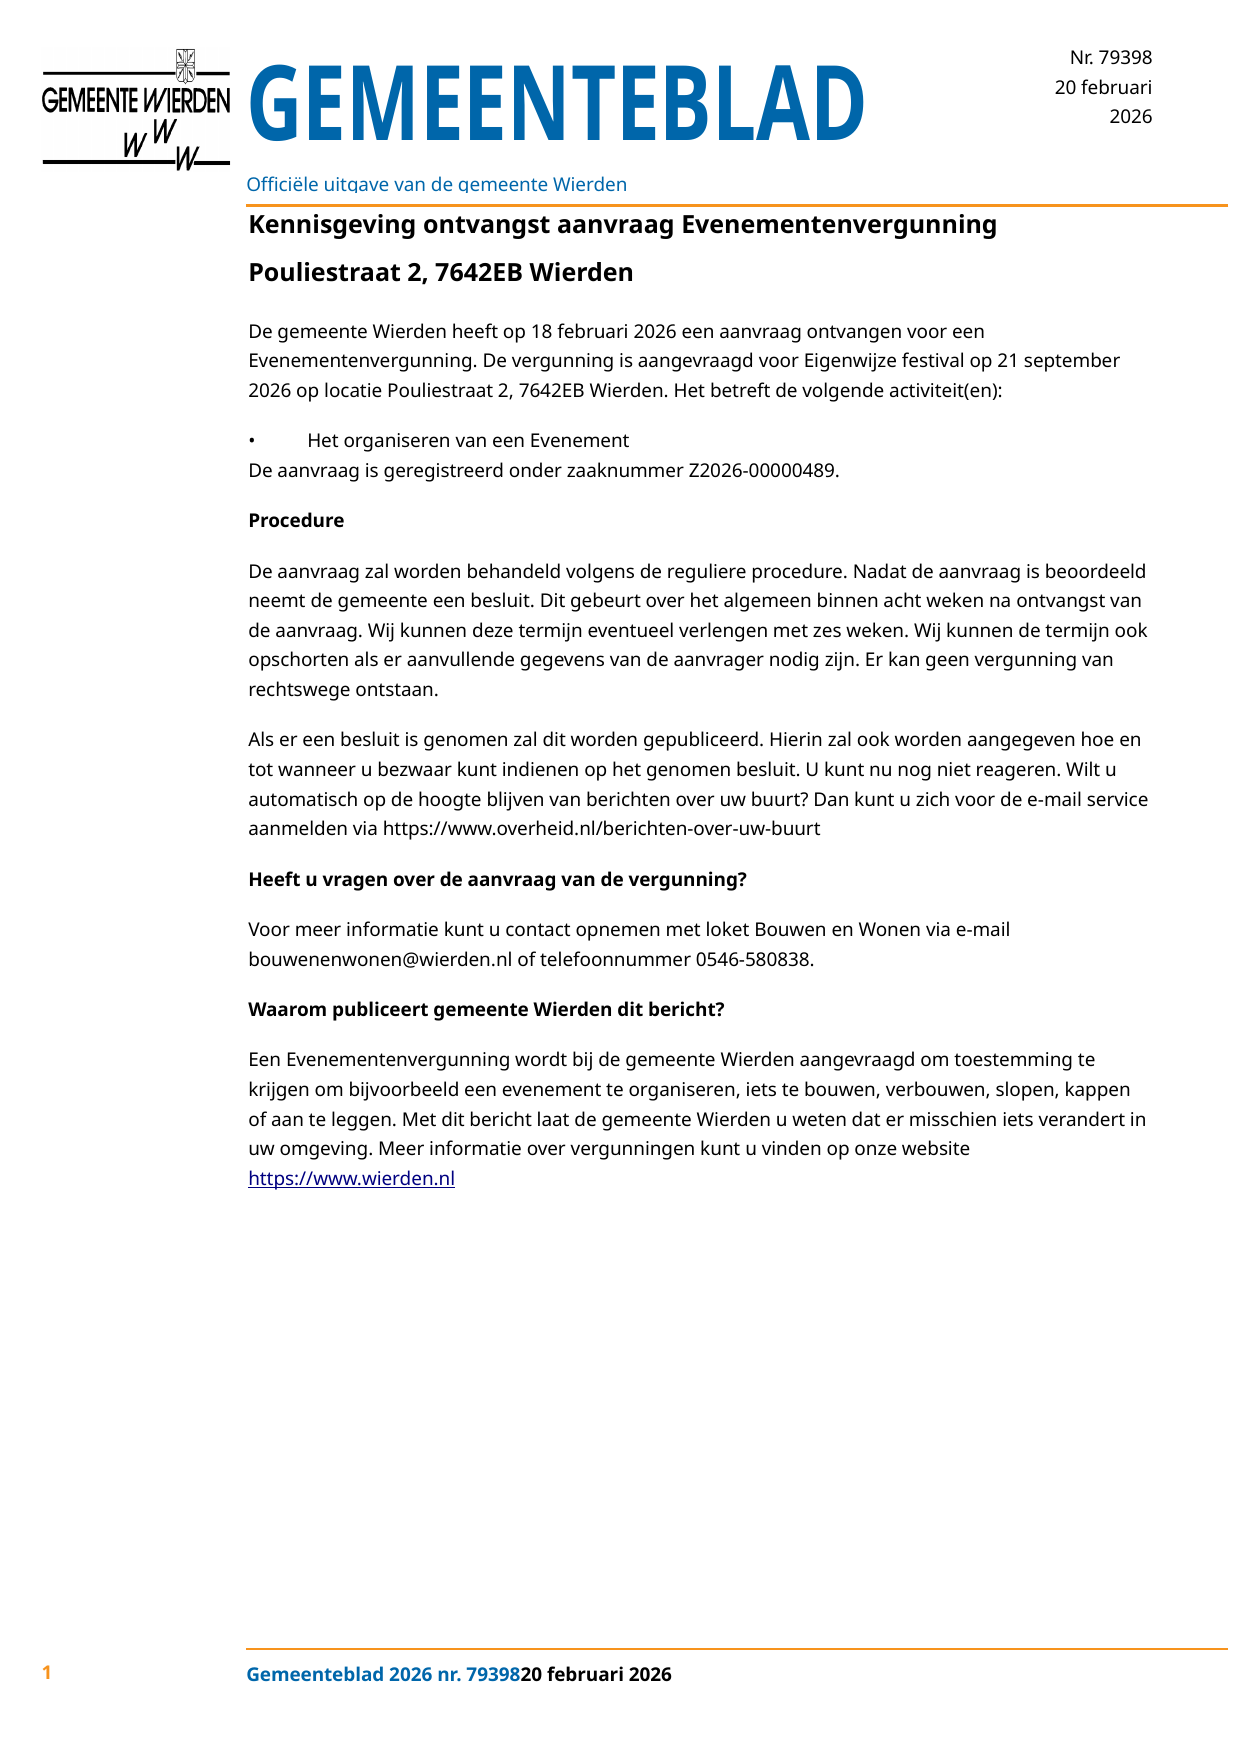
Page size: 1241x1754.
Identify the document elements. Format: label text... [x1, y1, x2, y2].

picture [41, 47, 231, 172]
text Waarom publiceert gemeente Wierden dit bericht? [248, 996, 1152, 1022]
list Het organiseren van een Evenement [248, 427, 1152, 453]
text Procedure [248, 507, 1152, 533]
text Kennisgeving ontvangst aanvraag Evenementenvergunning Pouliestraat 2, 7642EB Wierden [248, 207, 1152, 288]
text De aanvraag zal worden behandeld volgens de reguliere procedure. Nadat de aanvraag is beoordeeld neemt de gemeente een besluit. Dit gebeurt over het algemeen binnen acht weken na ontvangst van de aanvraag. Wij kunnen deze termijn eventueel verlengen met zes weken. Wij kunnen de termijn ook opschorten als er aanvullende gegevens van de aanvrager nodig zijn. Er kan geen vergunning van rechtswege ontstaan. [248, 558, 1152, 702]
text Als er een besluit is genomen zal dit worden gepubliceerd. Hierin zal ook worden aangegeven hoe en tot wanneer u bezwaar kunt indienen op het genomen besluit. U kunt nu nog niet reageren. Wilt u automatisch op de hoogte blijven van berichten over uw buurt? Dan kunt u zich voor de e-mail service aanmelden via https://www.overheid.nl/berichten-over-uw-buurt [248, 727, 1152, 841]
text Heeft u vragen over de aanvraag van de vergunning? [248, 866, 1152, 892]
text Voor meer informatie kunt u contact opnemen met loket Bouwen en Wonen via e-mail bouwenenwonen@wierden.nl of telefoonnummer 0546-580838. [248, 916, 1152, 972]
text Een Evenementenvergunning wordt bij de gemeente Wierden aangevraagd om toestemming te krijgen om bijvoorbeeld een evenement te organiseren, iets te bouwen, verbouwen, slopen, kappen of aan te leggen. Met dit bericht laat de gemeente Wierden u weten dat er misschien iets verandert in uw omgeving. Meer informatie over vergunningen kunt u vinden op onze website https://www.wierden.nl [248, 1047, 1152, 1191]
text De aanvraag is geregistreerd onder zaaknummer Z2026-00000489. [248, 457, 1152, 483]
text De gemeente Wierden heeft op 18 februari 2026 een aanvraag ontvangen voor een Evenementenvergunning. De vergunning is aangevraagd voor Eigenwijze festival op 21 september 2026 op locatie Pouliestraat 2, 7642EB Wierden. Het betreft de volgende activiteit(en): [248, 318, 1152, 403]
